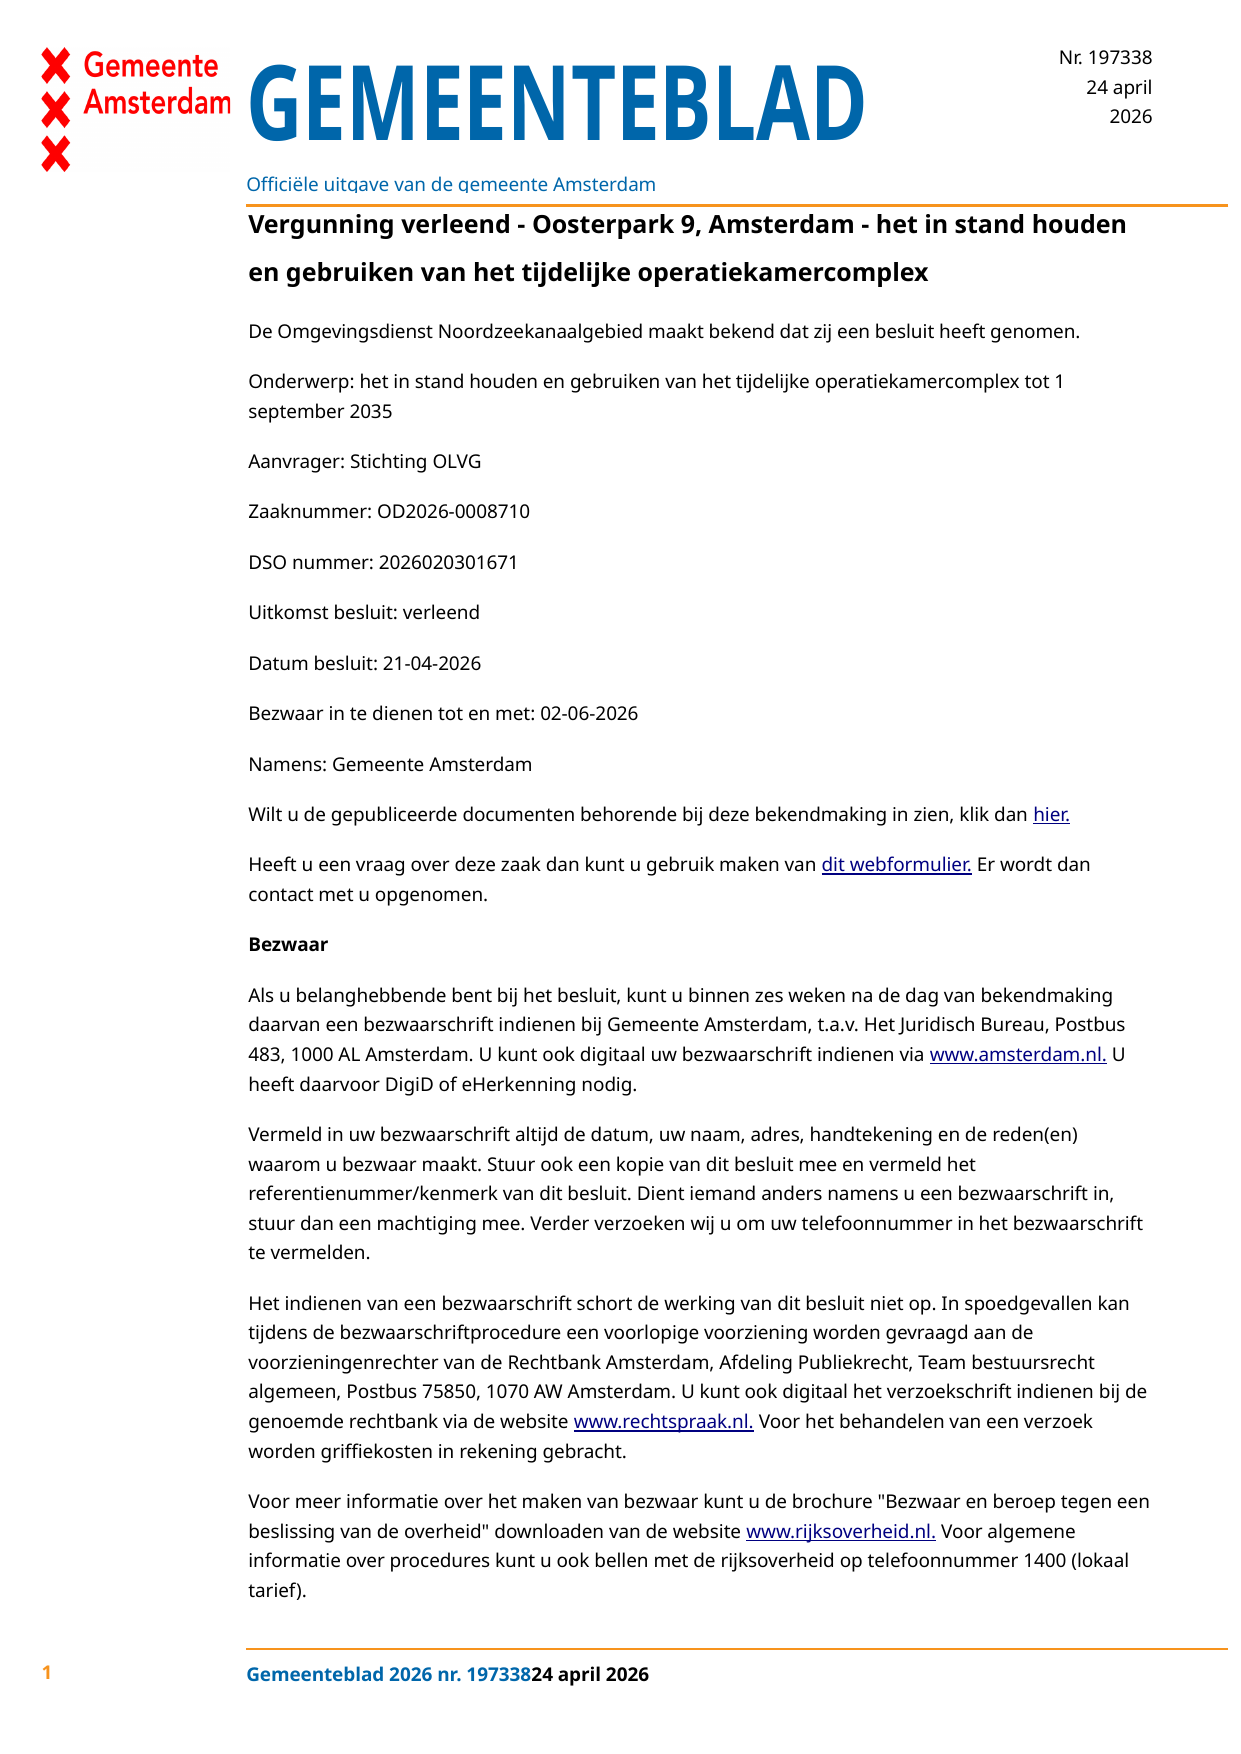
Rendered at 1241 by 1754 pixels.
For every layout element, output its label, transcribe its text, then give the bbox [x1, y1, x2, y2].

text Uitkomst besluit: verleend [248, 599, 1152, 625]
text Bezwaar [248, 932, 1152, 957]
text Aanvrager: Stichting OLVG [248, 448, 1152, 474]
text Wilt u de gepubliceerde documenten behorende bij deze bekendmaking in zien, klik dan hier. [248, 801, 1152, 827]
text Als u belanghebbende bent bij het besluit, kunt u binnen zes weken na de dag van bekendmaking daarvan een bezwaarschrift indienen bij Gemeente Amsterdam, t.a.v. Het Juridisch Bureau, Postbus 483, 1000 AL Amsterdam. U kunt ook digitaal uw bezwaarschrift indienen via www.amsterdam.nl. U heeft daarvoor DigiD of eHerkenning nodig. [248, 982, 1152, 1097]
text Voor meer informatie over het maken van bezwaar kunt u de brochure "Bezwaar en beroep tegen een beslissing van de overheid" downloaden van de website www.rijksoverheid.nl. Voor algemene informatie over procedures kunt u ook bellen met de rijksoverheid op telefoonnummer 1400 (lokaal tarief). [248, 1488, 1152, 1603]
text Vergunning verleend - Oosterpark 9, Amsterdam - het in stand houden en gebruiken van het tijdelijke operatiekamercomplex [248, 207, 1152, 288]
text Datum besluit: 21-04-2026 [248, 650, 1152, 676]
text Bezwaar in te dienen tot en met: 02-06-2026 [248, 700, 1152, 726]
text Onderwerp: het in stand houden en gebruiken van het tijdelijke operatiekamercomplex tot 1 september 2035 [248, 368, 1152, 424]
text DSO nummer: 2026020301671 [248, 549, 1152, 575]
text De Omgevingsdienst Noordzeekanaalgebied maakt bekend dat zij een besluit heeft genomen. [248, 318, 1152, 344]
picture [41, 47, 231, 172]
text Zaaknummer: OD2026-0008710 [248, 499, 1152, 524]
text Het indienen van een bezwaarschrift schort de werking van dit besluit niet op. In spoedgevallen kan tijdens de bezwaarschriftprocedure een voorlopige voorziening worden gevraagd aan de voorzieningenrechter van de Rechtbank Amsterdam, Afdeling Publiekrecht, Team bestuursrecht algemeen, Postbus 75850, 1070 AW Amsterdam. U kunt ook digitaal het verzoekschrift indienen bij de genoemde rechtbank via de website www.rechtspraak.nl. Voor het behandelen van een verzoek worden griffiekosten in rekening gebracht. [248, 1290, 1152, 1464]
text Vermeld in uw bezwaarschrift altijd de datum, uw naam, adres, handtekening en de reden(en) waarom u bezwaar maakt. Stuur ook een kopie van dit besluit mee en vermeld het referentienummer/kenmerk van dit besluit. Dient iemand anders namens u een bezwaarschrift in, stuur dan een machtiging mee. Verder verzoeken wij u om uw telefoonnummer in het bezwaarschrift te vermelden. [248, 1121, 1152, 1265]
text Namens: Gemeente Amsterdam [248, 751, 1152, 777]
text Heeft u een vraag over deze zaak dan kunt u gebruik maken van dit webformulier. Er wordt dan contact met u opgenomen. [248, 852, 1152, 907]
